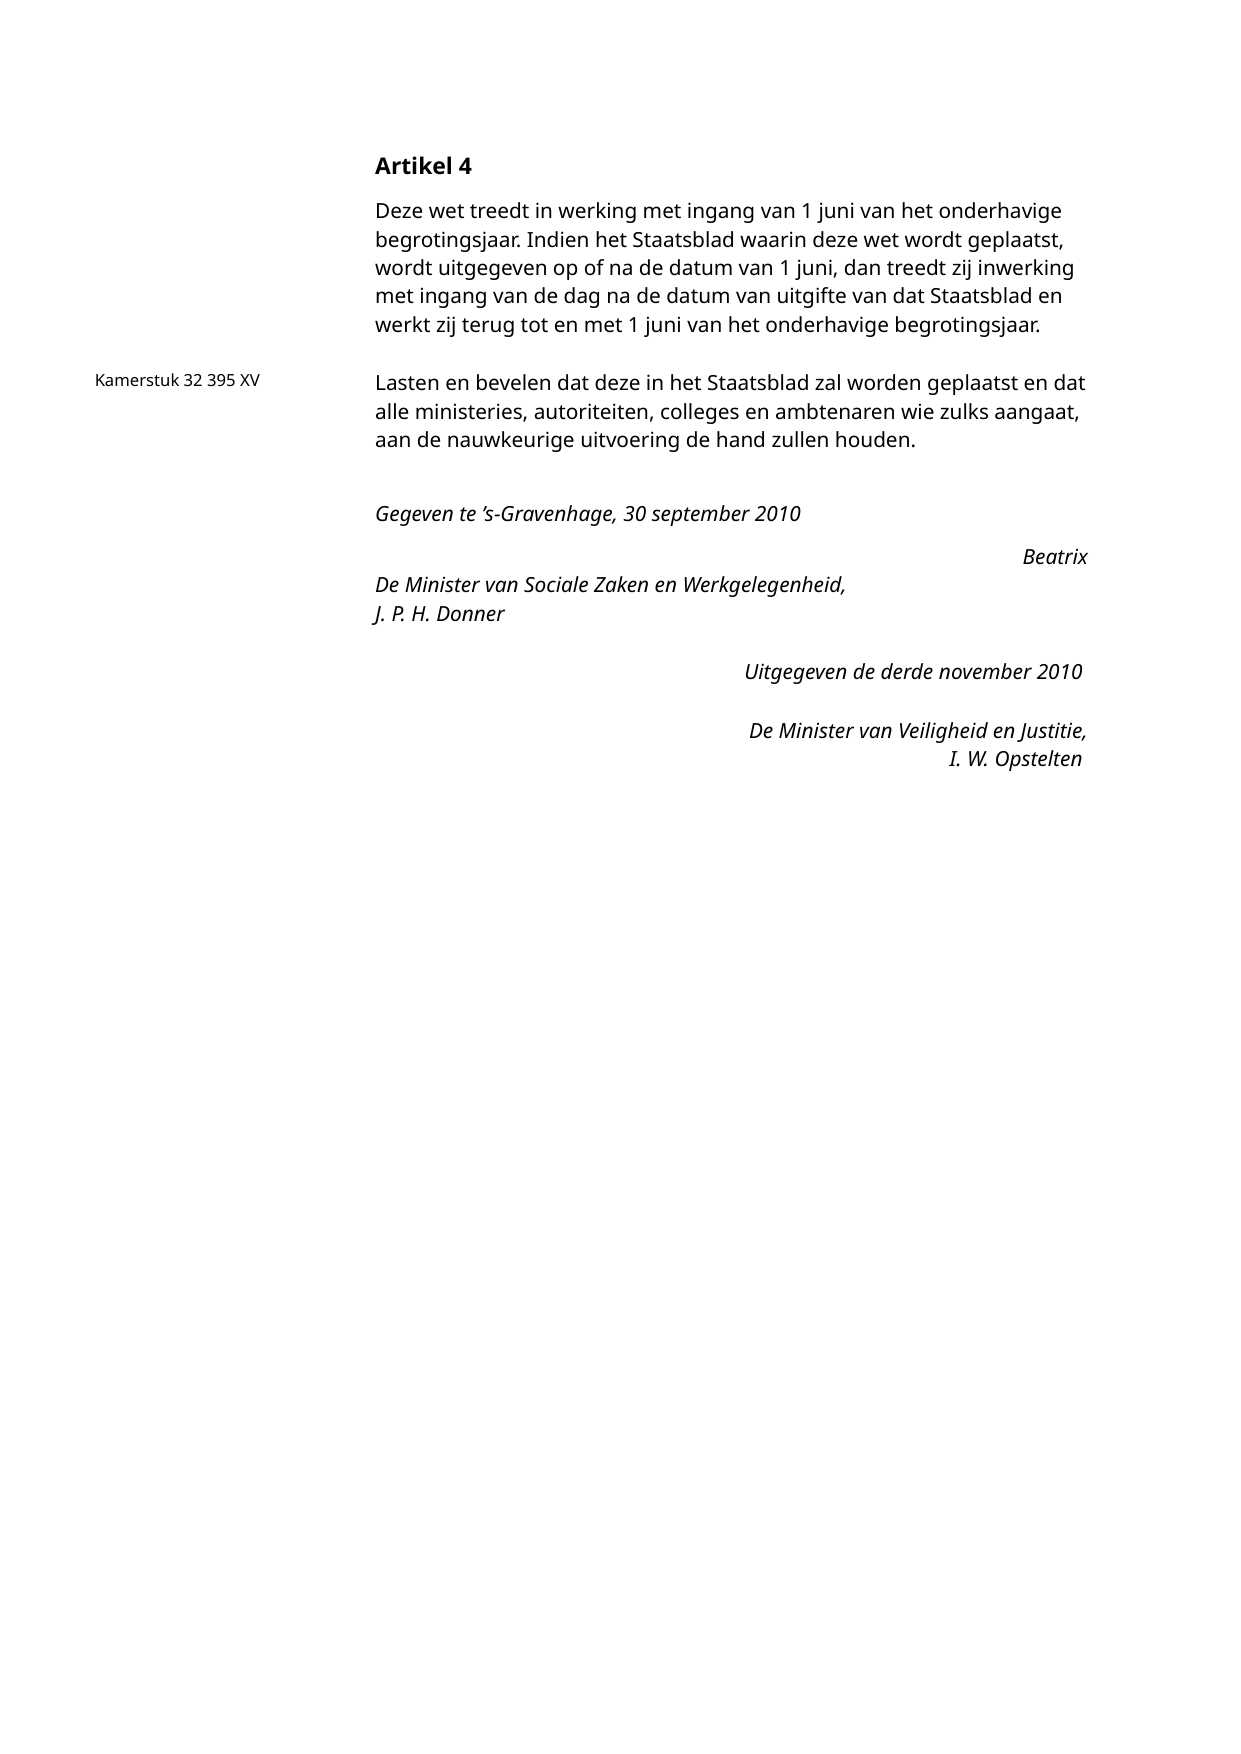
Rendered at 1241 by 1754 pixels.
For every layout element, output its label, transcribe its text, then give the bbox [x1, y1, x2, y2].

text De Minister van Sociale Zaken en Werkgelegenheid, [375, 571, 1090, 599]
subtitle Artikel 4 [375, 150, 1090, 181]
text J. P. H. Donner [375, 599, 1090, 627]
text Kamerstuk 32 395 XV [94, 368, 328, 391]
text Gegeven te ’s-Gravenhage, 30 september 2010 [375, 499, 1090, 527]
text De Minister van Veiligheid en Justitie, [375, 716, 1090, 744]
text Lasten en bevelen dat deze in het Staatsblad zal worden geplaatst en dat alle ministeries, autoriteiten, colleges en ambtenaren wie zulks aangaat, aan de nauwkeurige uitvoering de hand zullen houden. [375, 368, 1090, 454]
text Uitgegeven de derde november 2010 [375, 657, 1090, 686]
text I. W. Opstelten [375, 744, 1090, 773]
text Deze wet treedt in werking met ingang van 1 juni van het onderhavige begrotingsjaar. Indien het Staatsblad waarin deze wet wordt geplaatst, wordt uitgegeven op of na de datum van 1 juni, dan treedt zij inwerking met ingang van de dag na de datum van uitgifte van dat Staatsblad en werkt zij terug tot en met 1 juni van het onderhavige begrotingsjaar. [375, 196, 1090, 338]
text Beatrix [375, 542, 1090, 571]
